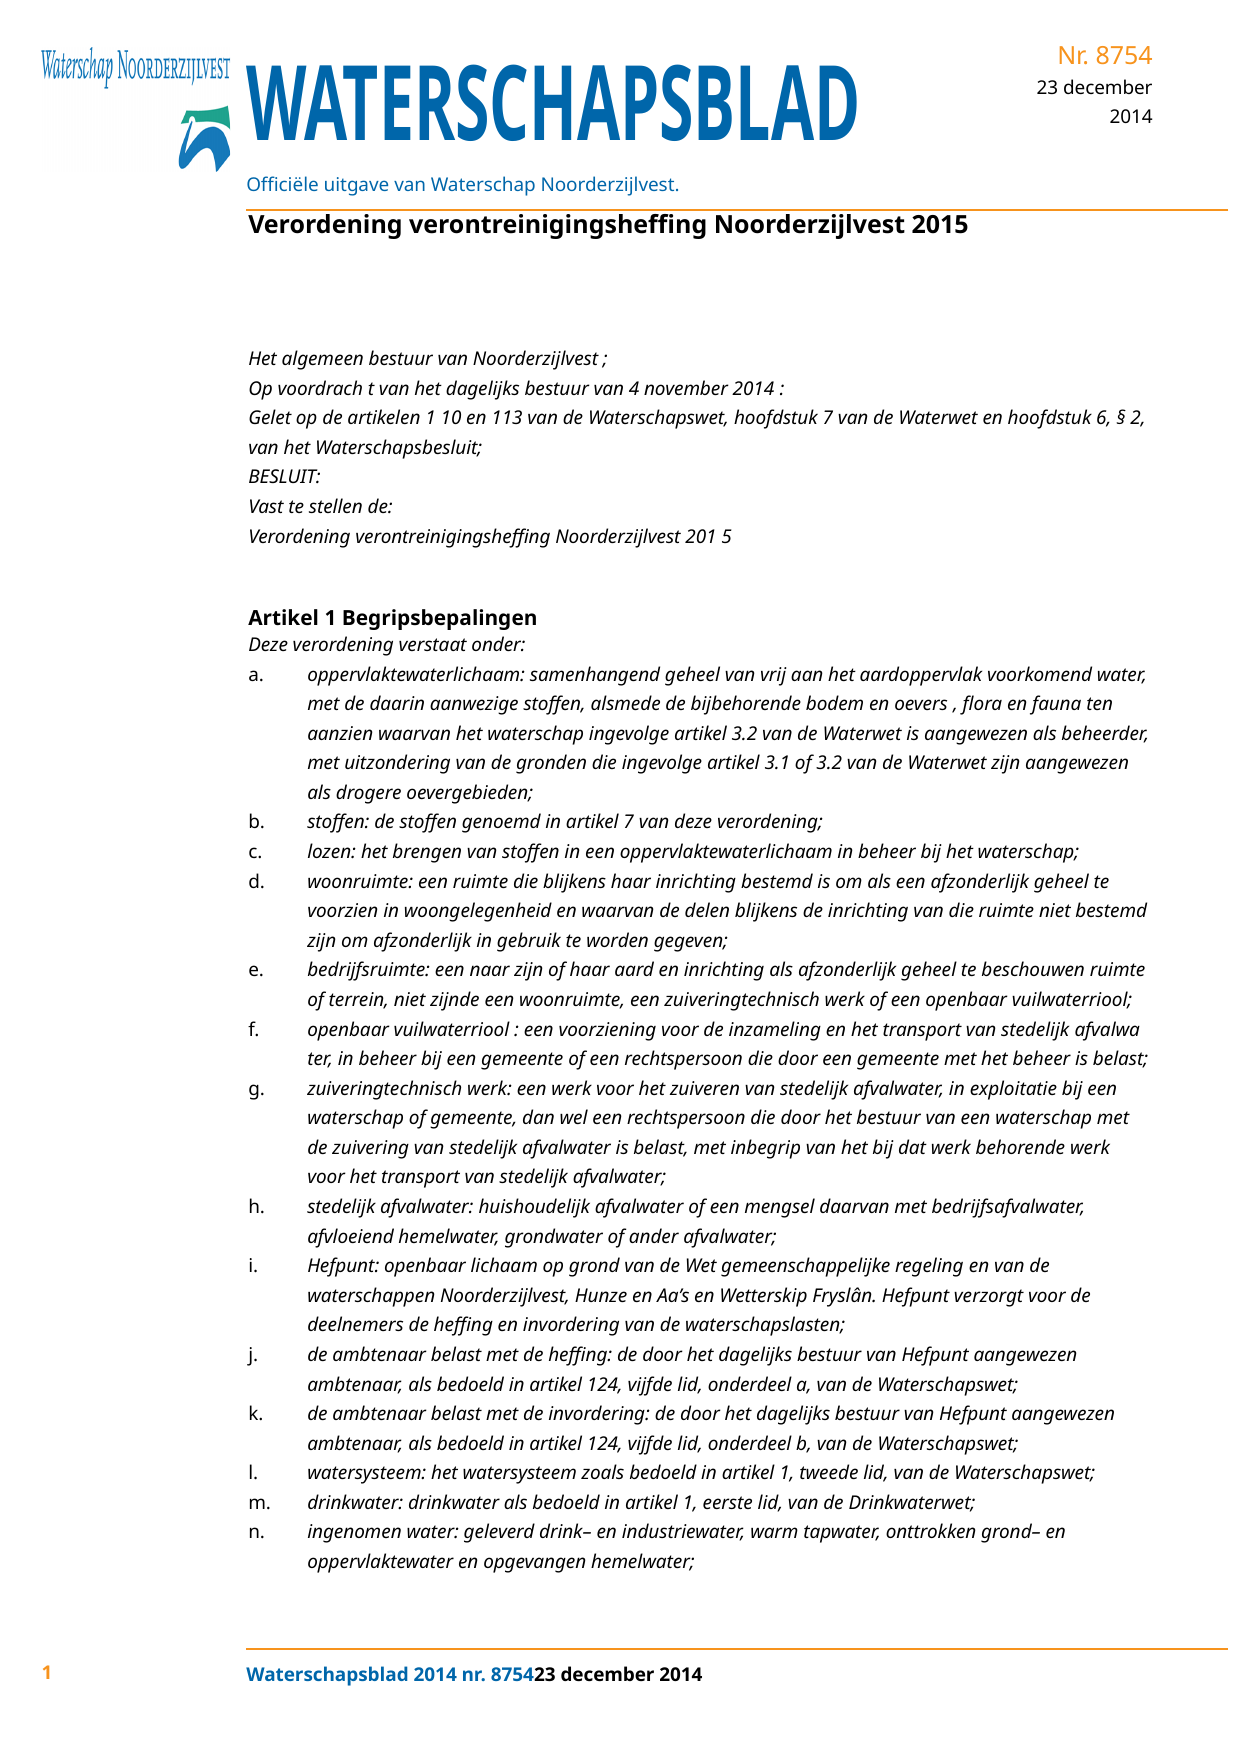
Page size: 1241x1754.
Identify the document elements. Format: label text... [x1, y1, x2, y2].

picture [41, 47, 231, 172]
list watersysteem: het watersysteem zoals bedoeld in artikel 1, tweede lid, van de Waterschapswet; [248, 1459, 1152, 1485]
list bedrijfsruimte: een naar zijn of haar aard en inrichting als afzonderlijk geheel te beschouwen ruimte of terrein, niet zijnde een woonruimte, een zuiveringtechnisch werk of een openbaar vuilwaterriool; [248, 957, 1152, 1012]
text Verordening verontreinigingsheffing Noorderzijlvest 2015 [248, 211, 1152, 241]
text Het algemeen bestuur van Noorderzijlvest ; [248, 345, 1152, 371]
list ingenomen water: geleverd drink– en industriewater, warm tapwater, onttrokken grond– en oppervlaktewater en opgevangen hemelwater; [248, 1519, 1152, 1574]
text Vast te stellen de: [248, 493, 1152, 519]
list woonruimte: een ruimte die blijkens haar inrichting bestemd is om als een afzonderlijk geheel te voorzien in woongelegenheid en waarvan de delen blijkens de inrichting van die ruimte niet bestemd zijn om afzonderlijk in gebruik te worden gegeven; [248, 868, 1152, 953]
list de ambtenaar belast met de invordering: de door het dagelijks bestuur van Hefpunt aangewezen ambtenaar, als bedoeld in artikel 124, vijfde lid, onderdeel b, van de Waterschapswet; [248, 1400, 1152, 1456]
list openbaar vuilwaterriool : een voorziening voor de inzameling en het transport van stedelijk afvalwa ter, in beheer bij een gemeente of een rechtspersoon die door een gemeente met het beheer is belast; [248, 1016, 1152, 1071]
list drinkwater: drinkwater als bedoeld in artikel 1, eerste lid, van de Drinkwaterwet; [248, 1489, 1152, 1515]
list zuiveringtechnisch werk: een werk voor het zuiveren van stedelijk afvalwater, in exploitatie bij een waterschap of gemeente, dan wel een rechtspersoon die door het bestuur van een waterschap met de zuivering van stedelijk afvalwater is belast, met inbegrip van het bij dat werk behorende werk voor het transport van stedelijk afvalwater; [248, 1075, 1152, 1189]
list lozen: het brengen van stoffen in een oppervlaktewaterlichaam in beheer bij het waterschap; [248, 838, 1152, 864]
text Deze verordening verstaat onder: [248, 631, 1152, 657]
list stoffen: de stoffen genoemd in artikel 7 van deze verordening; [248, 809, 1152, 834]
text Gelet op de artikelen 1 10 en 113 van de Waterschapswet, hoofdstuk 7 van de Waterwet en hoofdstuk 6, § 2, van het Waterschapsbesluit; [248, 404, 1152, 460]
list de ambtenaar belast met de heffing: de door het dagelijks bestuur van Hefpunt aangewezen ambtenaar, als bedoeld in artikel 124, vijfde lid, onderdeel a, van de Waterschapswet; [248, 1341, 1152, 1397]
text Artikel 1 Begripsbepalingen [248, 603, 1152, 631]
text BESLUIT: [248, 464, 1152, 489]
list oppervlaktewaterlichaam: samenhangend geheel van vrij aan het aardoppervlak voorkomend water, met de daarin aanwezige stoffen, alsmede de bijbehorende bodem en oevers , flora en fauna ten aanzien waarvan het waterschap ingevolge artikel 3.2 van de Waterwet is aangewezen als beheerder, met uitzondering van de gronden die ingevolge artikel 3.1 of 3.2 van de Waterwet zijn aangewezen als drogere oevergebieden; [248, 661, 1152, 805]
list Hefpunt: openbaar lichaam op grond van de Wet gemeenschappelijke regeling en van de waterschappen Noorderzijlvest, Hunze en Aa’s en Wetterskip Fryslân. Hefpunt verzorgt voor de deelnemers de heffing en invordering van de waterschapslasten; [248, 1252, 1152, 1337]
list stedelijk afvalwater: huishoudelijk afvalwater of een mengsel daarvan met bedrijfsafvalwater, afvloeiend hemelwater, grondwater of ander afvalwater; [248, 1193, 1152, 1249]
text Verordening verontreinigingsheffing Noorderzijlvest 201 5 [248, 523, 1152, 548]
text Op voordrach t van het dagelijks bestuur van 4 november 2014 : [248, 375, 1152, 401]
